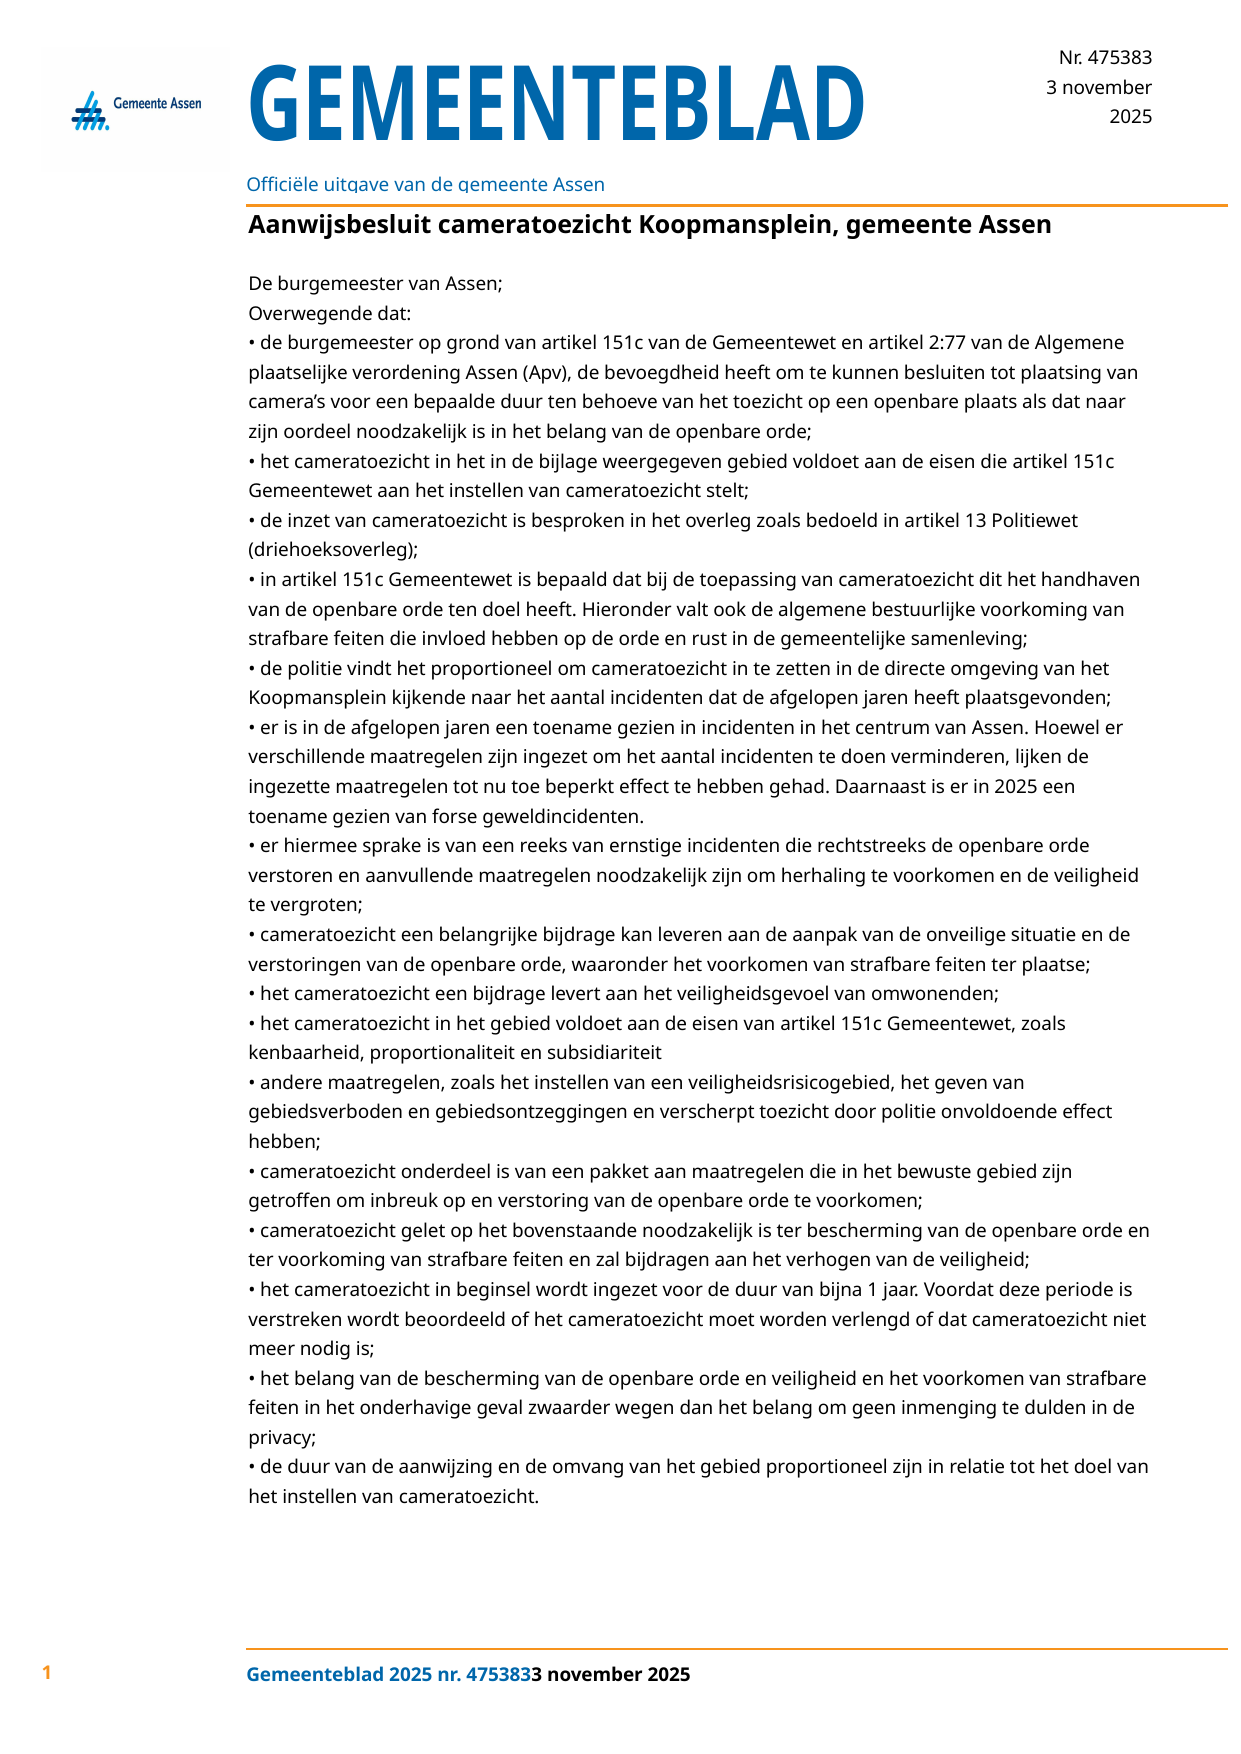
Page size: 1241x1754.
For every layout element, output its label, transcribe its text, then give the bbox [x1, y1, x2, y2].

text • cameratoezicht gelet op het bovenstaande noodzakelijk is ter bescherming van de openbare orde en ter voorkoming van strafbare feiten en zal bijdragen aan het verhogen van de veiligheid; [248, 1217, 1152, 1272]
text • de politie vindt het proportioneel om cameratoezicht in te zetten in de directe omgeving van het Koopmansplein kijkende naar het aantal incidenten dat de afgelopen jaren heeft plaatsgevonden; [248, 655, 1152, 710]
text • cameratoezicht een belangrijke bijdrage kan leveren aan de aanpak van de onveilige situatie en de verstoringen van de openbare orde, waaronder het voorkomen van strafbare feiten ter plaatse; [248, 921, 1152, 976]
text • het cameratoezicht in het gebied voldoet aan de eisen van artikel 151c Gemeentewet, zoals kenbaarheid, proportionaliteit en subsidiariteit [248, 1010, 1152, 1065]
text • het cameratoezicht in beginsel wordt ingezet voor de duur van bijna 1 jaar. Voordat deze periode is verstreken wordt beoordeeld of het cameratoezicht moet worden verlengd of dat cameratoezicht niet meer nodig is; [248, 1276, 1152, 1361]
text • de duur van de aanwijzing en de omvang van het gebied proportioneel zijn in relatie tot het doel van het instellen van cameratoezicht. [248, 1454, 1152, 1509]
text • cameratoezicht onderdeel is van een pakket aan maatregelen die in het bewuste gebied zijn getroffen om inbreuk op en verstoring van de openbare orde te voorkomen; [248, 1158, 1152, 1213]
text • in artikel 151c Gemeentewet is bepaald dat bij de toepassing van cameratoezicht dit het handhaven van de openbare orde ten doel heeft. Hieronder valt ook de algemene bestuurlijke voorkoming van strafbare feiten die invloed hebben op de orde en rust in de gemeentelijke samenleving; [248, 566, 1152, 651]
text • de burgemeester op grond van artikel 151c van de Gemeentewet en artikel 2:77 van de Algemene plaatselijke verordening Assen (Apv), de bevoegdheid heeft om te kunnen besluiten tot plaatsing van camera’s voor een bepaalde duur ten behoeve van het toezicht op een openbare plaats als dat naar zijn oordeel noodzakelijk is in het belang van de openbare orde; [248, 329, 1152, 444]
text • het cameratoezicht in het in de bijlage weergegeven gebied voldoet aan de eisen die artikel 151c Gemeentewet aan het instellen van cameratoezicht stelt; [248, 448, 1152, 503]
text Overwegende dat: [248, 300, 1152, 326]
text • het cameratoezicht een bijdrage levert aan het veiligheidsgevoel van omwonenden; [248, 980, 1152, 1006]
text Aanwijsbesluit cameratoezicht Koopmansplein, gemeente Assen [248, 207, 1152, 241]
text • er is in de afgelopen jaren een toename gezien in incidenten in het centrum van Assen. Hoewel er verschillende maatregelen zijn ingezet om het aantal incidenten te doen verminderen, lijken de ingezette maatregelen tot nu toe beperkt effect te hebben gehad. Daarnaast is er in 2025 een toename gezien van forse geweldincidenten. [248, 714, 1152, 828]
text • het belang van de bescherming van de openbare orde en veiligheid en het voorkomen van strafbare feiten in het onderhavige geval zwaarder wegen dan het belang om geen inmenging te dulden in de privacy; [248, 1365, 1152, 1450]
text • er hiermee sprake is van een reeks van ernstige incidenten die rechtstreeks de openbare orde verstoren en aanvullende maatregelen noodzakelijk zijn om herhaling te voorkomen en de veiligheid te vergroten; [248, 832, 1152, 917]
text • andere maatregelen, zoals het instellen van een veiligheidsrisicogebied, het geven van gebiedsverboden en gebiedsontzeggingen en verscherpt toezicht door politie onvoldoende effect hebben; [248, 1069, 1152, 1154]
picture [41, 47, 231, 172]
text De burgemeester van Assen; [248, 270, 1152, 296]
text • de inzet van cameratoezicht is besproken in het overleg zoals bedoeld in artikel 13 Politiewet (driehoeksoverleg); [248, 507, 1152, 562]
